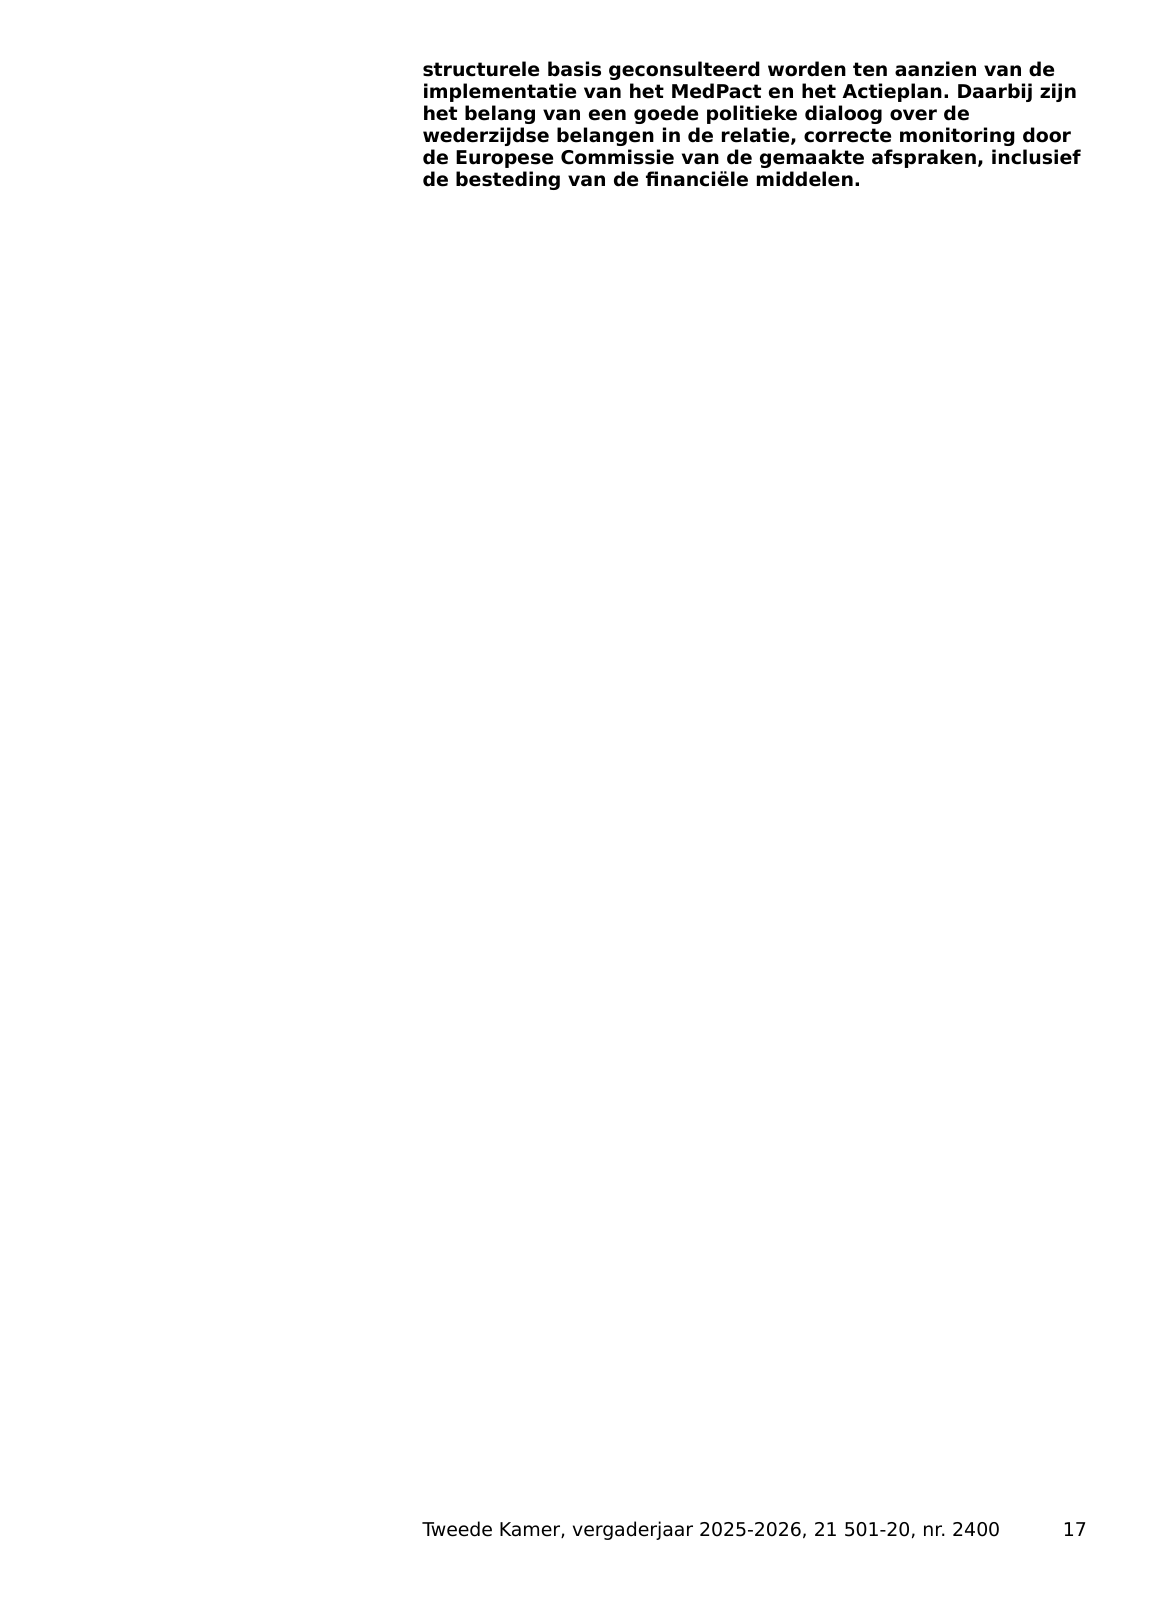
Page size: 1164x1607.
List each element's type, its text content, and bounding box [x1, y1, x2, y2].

text structurele basis geconsulteerd worden ten aanzien van de implementatie van het MedPact en het Actieplan. Daarbij zijn het belang van een goede politieke dialoog over de wederzijdse belangen in de relatie, correcte monitoring door de Europese Commissie van de gemaakte afspraken, inclusief de besteding van de financiële middelen. [422, 59, 1087, 191]
